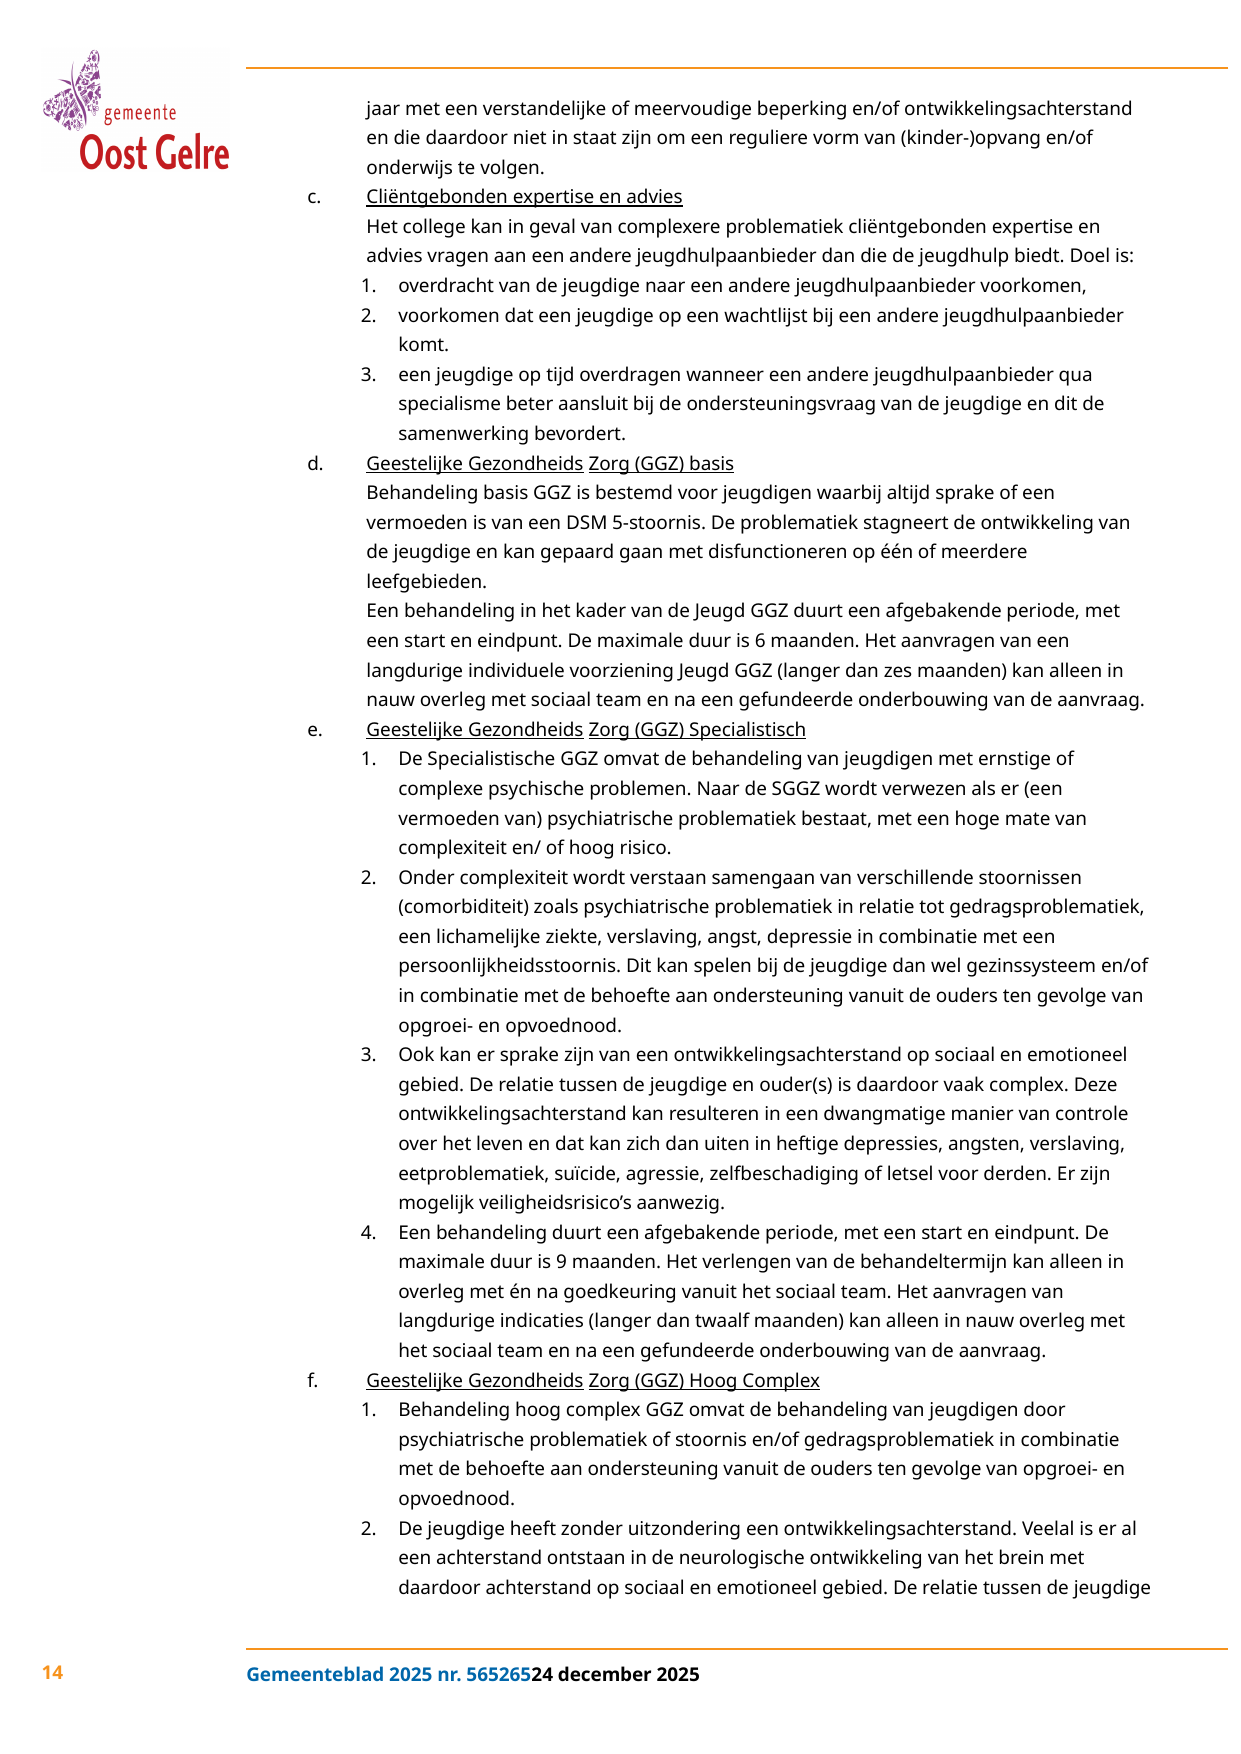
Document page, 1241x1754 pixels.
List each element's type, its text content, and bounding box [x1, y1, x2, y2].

list overdracht van de jeugdige naar een andere jeugdhulpaanbieder voorkomen, [361, 272, 1152, 298]
list Cliëntgebonden expertise en advies [307, 183, 1152, 209]
list Een behandeling in het kader van de Jeugd GGZ duurt een afgebakende periode, met een start en eindpunt. De maximale duur is 6 maanden. Het aanvragen van een langdurige individuele voorziening Jeugd GGZ (langer dan zes maanden) kan alleen in nauw overleg met sociaal team en na een gefundeerde onderbouwing van de aanvraag. [307, 598, 1152, 712]
list Het college kan in geval van complexere problematiek cliëntgebonden expertise en advies vragen aan een andere jeugdhulpaanbieder dan die de jeugdhulp biedt. Doel is: [307, 213, 1152, 268]
list jaar met een verstandelijke of meervoudige beperking en/of ontwikkelingsachterstand en die daardoor niet in staat zijn om een reguliere vorm van (kinder-)opvang en/of onderwijs te volgen. [307, 95, 1152, 180]
picture [41, 47, 231, 172]
list Behandeling hoog complex GGZ omvat de behandeling van jeugdigen door psychiatrische problematiek of stoornis en/of gedragsproblematiek in combinatie met de behoefte aan ondersteuning vanuit de ouders ten gevolge van opgroei- en opvoednood. [361, 1396, 1152, 1511]
list Onder complexiteit wordt verstaan samengaan van verschillende stoornissen (comorbiditeit) zoals psychiatrische problematiek in relatie tot gedragsproblematiek, een lichamelijke ziekte, verslaving, angst, depressie in combinatie met een persoonlijkheidsstoornis. Dit kan spelen bij de jeugdige dan wel gezinssysteem en/of in combinatie met de behoefte aan ondersteuning vanuit de ouders ten gevolge van opgroei- en opvoednood. [361, 864, 1152, 1038]
list Geestelijke Gezondheids Zorg (GGZ) Hoog Complex [307, 1367, 1152, 1393]
list Geestelijke Gezondheids Zorg (GGZ) Specialistisch [307, 716, 1152, 742]
list Een behandeling duurt een afgebakende periode, met een start en eindpunt. De maximale duur is 9 maanden. Het verlengen van de behandeltermijn kan alleen in overleg met én na goedkeuring vanuit het sociaal team. Het aanvragen van langdurige indicaties (langer dan twaalf maanden) kan alleen in nauw overleg met het sociaal team en na een gefundeerde onderbouwing van de aanvraag. [361, 1219, 1152, 1363]
list een jeugdige op tijd overdragen wanneer een andere jeugdhulpaanbieder qua specialisme beter aansluit bij de ondersteuningsvraag van de jeugdige en dit de samenwerking bevordert. [361, 361, 1152, 446]
list De jeugdige heeft zonder uitzondering een ontwikkelingsachterstand. Veelal is er al een achterstand ontstaan in de neurologische ontwikkeling van het brein met daardoor achterstand op sociaal en emotioneel gebied. De relatie tussen de jeugdige [361, 1515, 1152, 1600]
list voorkomen dat een jeugdige op een wachtlijst bij een andere jeugdhulpaanbieder komt. [361, 302, 1152, 357]
list Geestelijke Gezondheids Zorg (GGZ) basis [307, 450, 1152, 476]
list Behandeling basis GGZ is bestemd voor jeugdigen waarbij altijd sprake of een vermoeden is van een DSM 5-stoornis. De problematiek stagneert de ontwikkeling van de jeugdige en kan gepaard gaan met disfunctioneren op één of meerdere leefgebieden. [307, 479, 1152, 594]
list De Specialistische GGZ omvat de behandeling van jeugdigen met ernstige of complexe psychische problemen. Naar de SGGZ wordt verwezen als er (een vermoeden van) psychiatrische problematiek bestaat, met een hoge mate van complexiteit en/ of hoog risico. [361, 746, 1152, 860]
list Ook kan er sprake zijn van een ontwikkelingsachterstand op sociaal en emotioneel gebied. De relatie tussen de jeugdige en ouder(s) is daardoor vaak complex. Deze ontwikkelingsachterstand kan resulteren in een dwangmatige manier van controle over het leven en dat kan zich dan uiten in heftige depressies, angsten, verslaving, eetproblematiek, suïcide, agressie, zelfbeschadiging of letsel voor derden. Er zijn mogelijk veiligheidsrisico’s aanwezig. [361, 1041, 1152, 1215]
